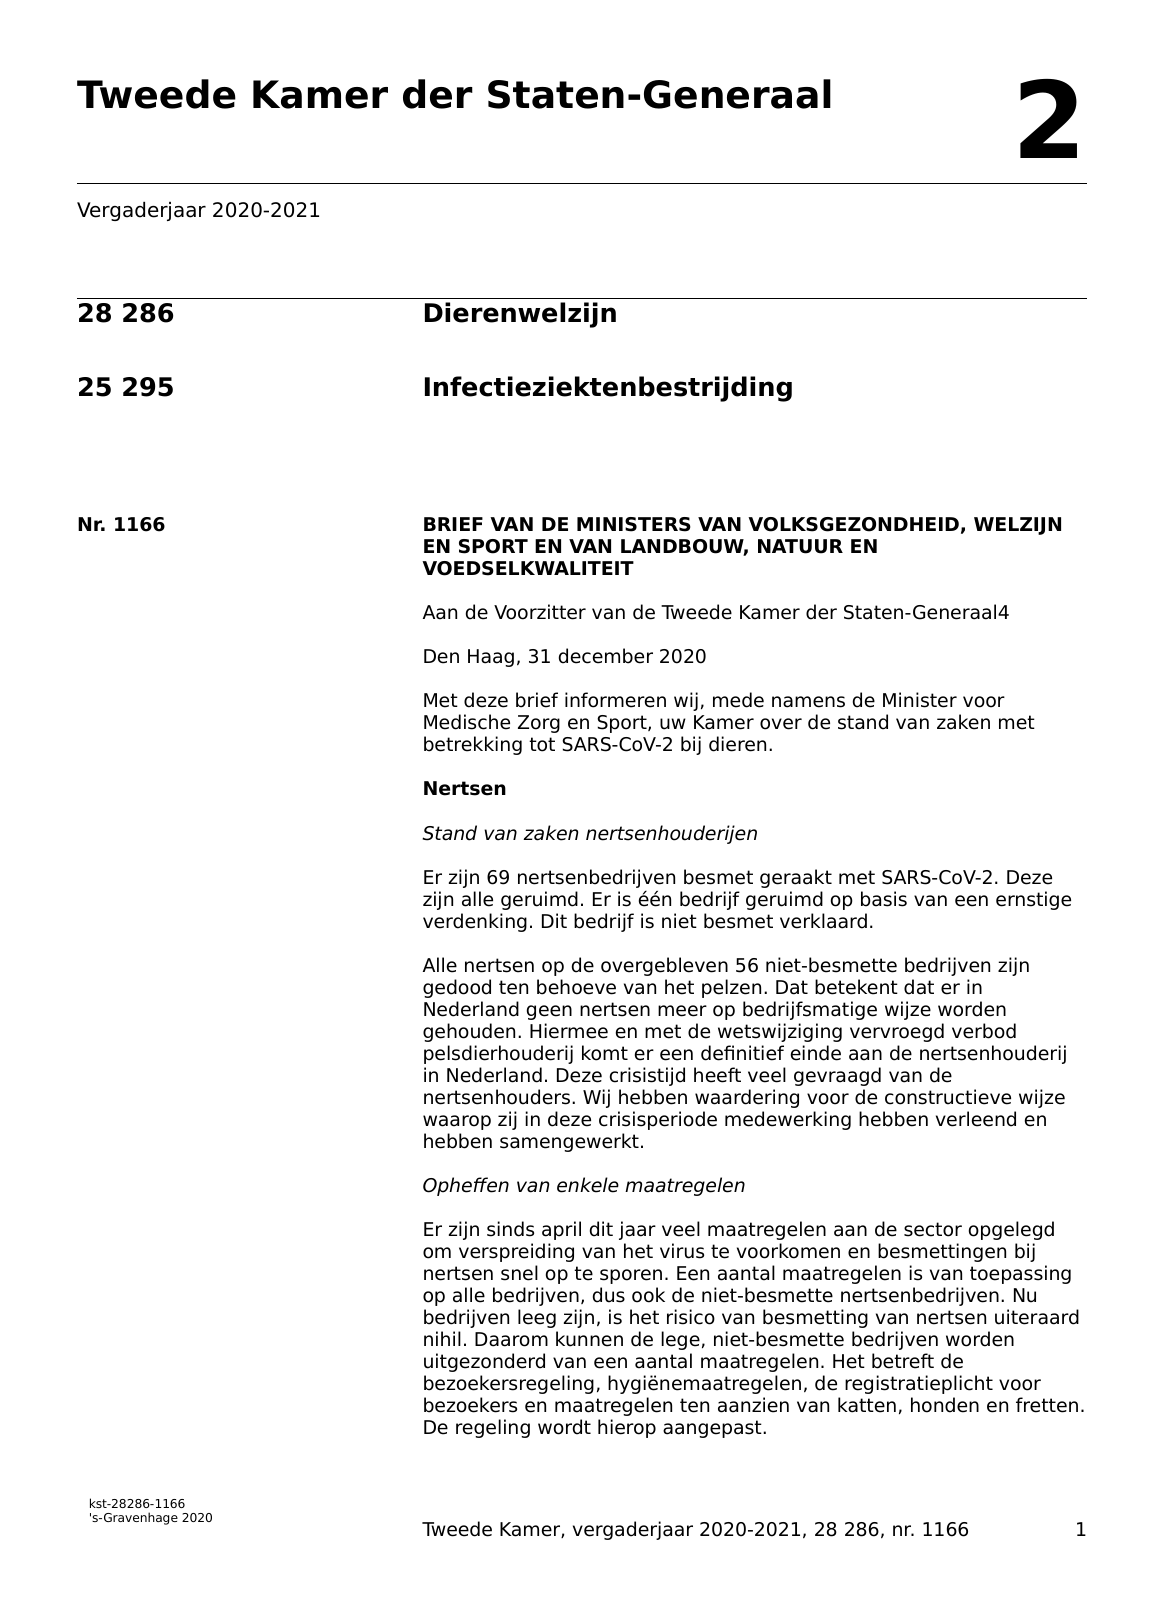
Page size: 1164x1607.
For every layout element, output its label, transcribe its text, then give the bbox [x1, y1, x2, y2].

subtitle Nr. 1166 BRIEF VAN DE MINISTERS VAN VOLKSGEZONDHEID, WELZIJN EN SPORT EN VAN LANDBOUW, NATUUR EN VOEDSELKWALITEIT [77, 514, 1087, 580]
text kst-28286-1166 [88, 1497, 323, 1511]
table_cell Vergaderjaar 2020-2021 [77, 184, 1087, 298]
text Den Haag, 31 december 2020 [422, 646, 1087, 668]
subtitle 25 295 Infectieziektenbestrijding [77, 373, 1087, 403]
text Er zijn 69 nertsenbedrijven besmet geraakt met SARS-CoV-2. Deze zijn alle geruimd. Er is één bedrijf geruimd op basis van een ernstige verdenking. Dit bedrijf is niet besmet verklaard. [422, 867, 1087, 933]
table_header Tweede Kamer der Staten-Generaal [77, 59, 886, 183]
text Alle nertsen op de overgebleven 56 niet-besmette bedrijven zijn gedood ten behoeve van het pelzen. Dat betekent dat er in Nederland geen nertsen meer op bedrijfsmatige wijze worden gehouden. Hiermee en met de wetswijziging vervroegd verbod pelsdierhouderij komt er een definitief einde aan de nertsenhouderij in Nederland. Deze crisistijd heeft veel gevraagd van de nertsenhouders. Wij hebben waardering voor de constructieve wijze waarop zij in deze crisisperiode medewerking hebben verleend en hebben samengewerkt. [422, 955, 1087, 1153]
text Aan de Voorzitter van de Tweede Kamer der Staten-Generaal4 [422, 602, 1087, 624]
subtitle Stand van zaken nertsenhouderijen [422, 822, 1087, 844]
table_header 2 [886, 59, 1087, 183]
text 's-Gravenhage 2020 [88, 1511, 323, 1525]
subtitle Nertsen [422, 778, 1087, 800]
text Met deze brief informeren wij, mede namens de Minister voor Medische Zorg en Sport, uw Kamer over de stand van zaken met betrekking tot SARS-CoV-2 bij dieren. [422, 690, 1087, 756]
subtitle Opheffen van enkele maatregelen [422, 1175, 1087, 1197]
text Er zijn sinds april dit jaar veel maatregelen aan de sector opgelegd om verspreiding van het virus te voorkomen en besmettingen bij nertsen snel op te sporen. Een aantal maatregelen is van toepassing op alle bedrijven, dus ook de niet-besmette nertsenbedrijven. Nu bedrijven leeg zijn, is het risico van besmetting van nertsen uiteraard nihil. Daarom kunnen de lege, niet-besmette bedrijven worden uitgezonderd van een aantal maatregelen. Het betreft de bezoekersregeling, hygiënemaatregelen, de registratieplicht voor bezoekers en maatregelen ten aanzien van katten, honden en fretten. De regeling wordt hierop aangepast. [422, 1219, 1087, 1439]
subtitle 28 286 Dierenwelzijn [77, 299, 1087, 329]
